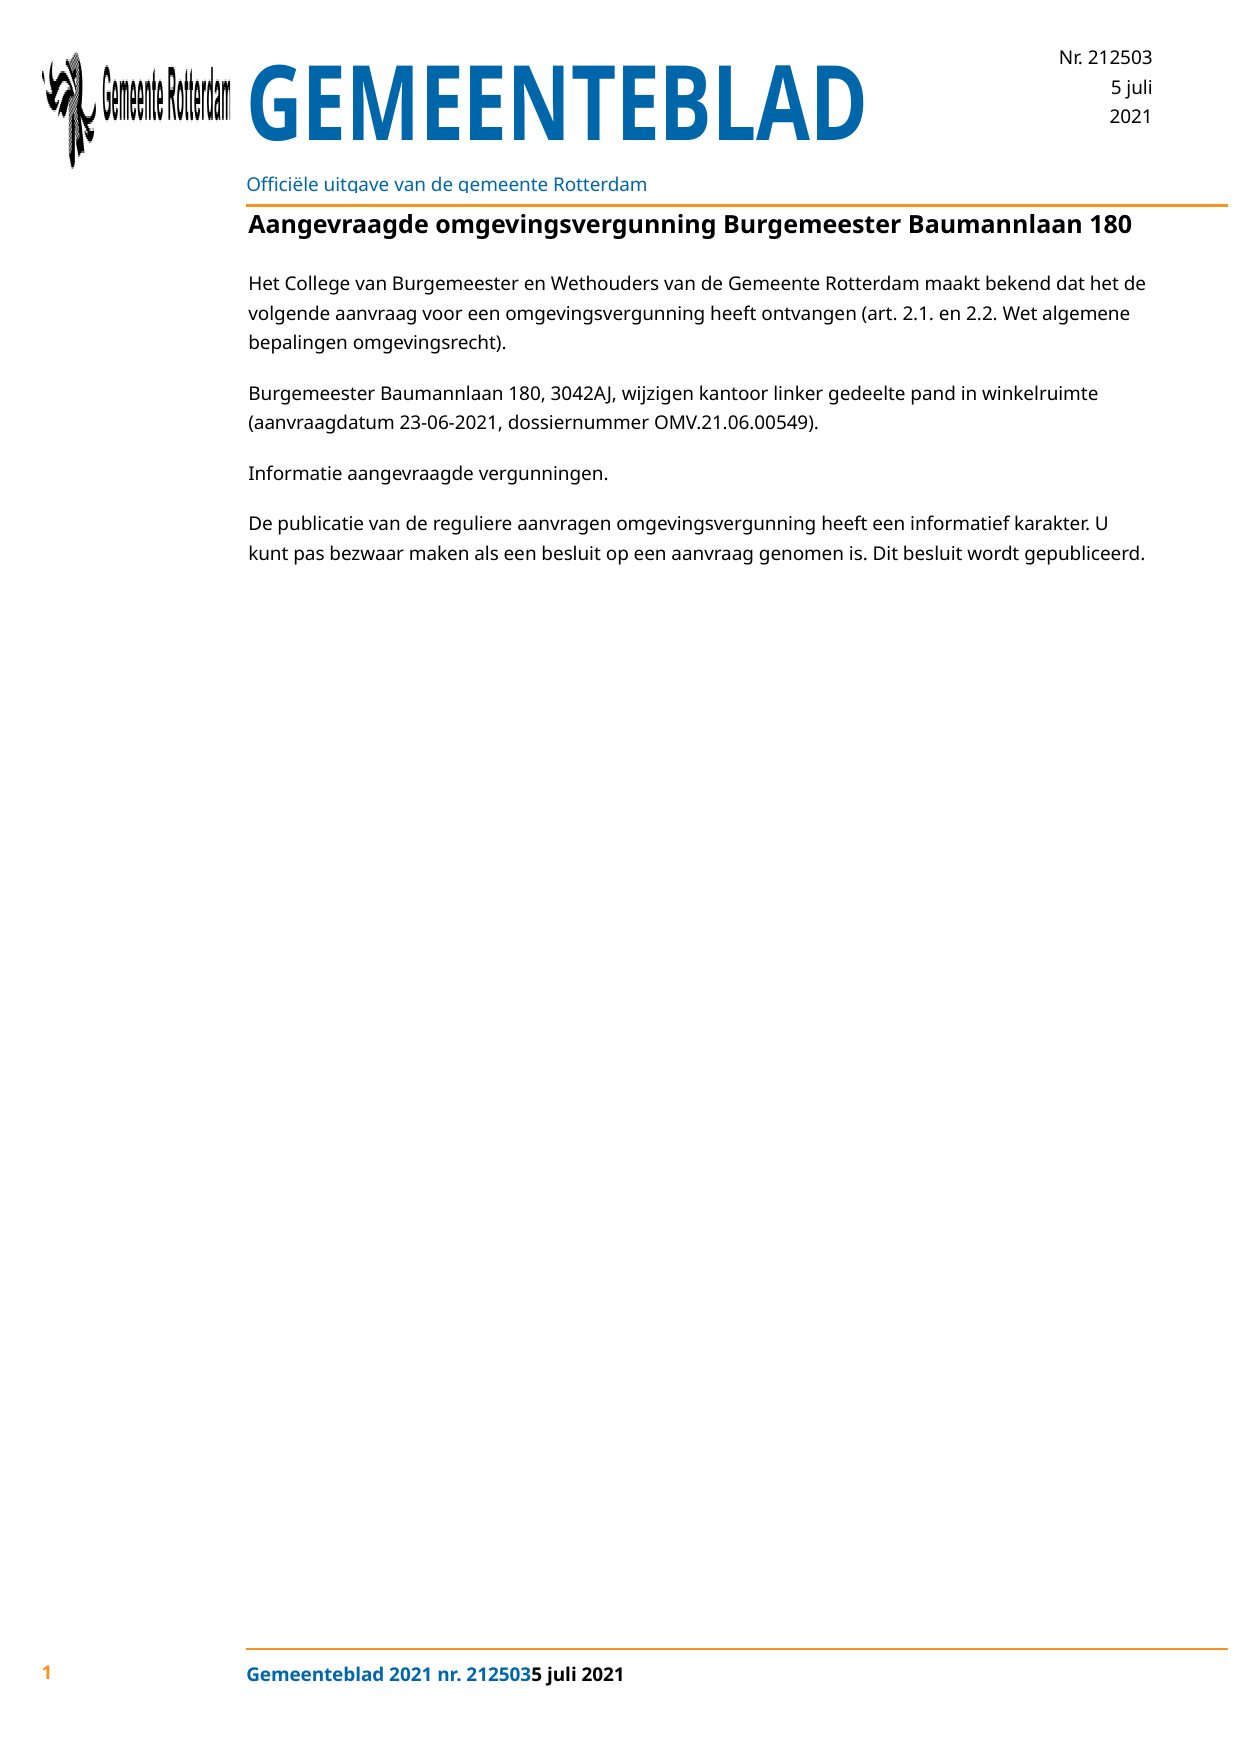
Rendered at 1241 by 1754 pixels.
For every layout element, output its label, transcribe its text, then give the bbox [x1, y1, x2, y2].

text Informatie aangevraagde vergunningen. [248, 460, 1152, 486]
text Het College van Burgemeester en Wethouders van de Gemeente Rotterdam maakt bekend dat het de volgende aanvraag voor een omgevingsvergunning heeft ontvangen (art. 2.1. en 2.2. Wet algemene bepalingen omgevingsrecht). [248, 270, 1152, 355]
text Aangevraagde omgevingsvergunning Burgemeester Baumannlaan 180 [248, 207, 1152, 241]
text De publicatie van de reguliere aanvragen omgevingsvergunning heeft een informatief karakter. U kunt pas bezwaar maken als een besluit op een aanvraag genomen is. Dit besluit wordt gepubliceerd. [248, 510, 1152, 566]
text Burgemeester Baumannlaan 180, 3042AJ, wijzigen kantoor linker gedeelte pand in winkelruimte (aanvraagdatum 23-06-2021, dossiernummer OMV.21.06.00549). [248, 380, 1152, 435]
picture [41, 47, 231, 172]
